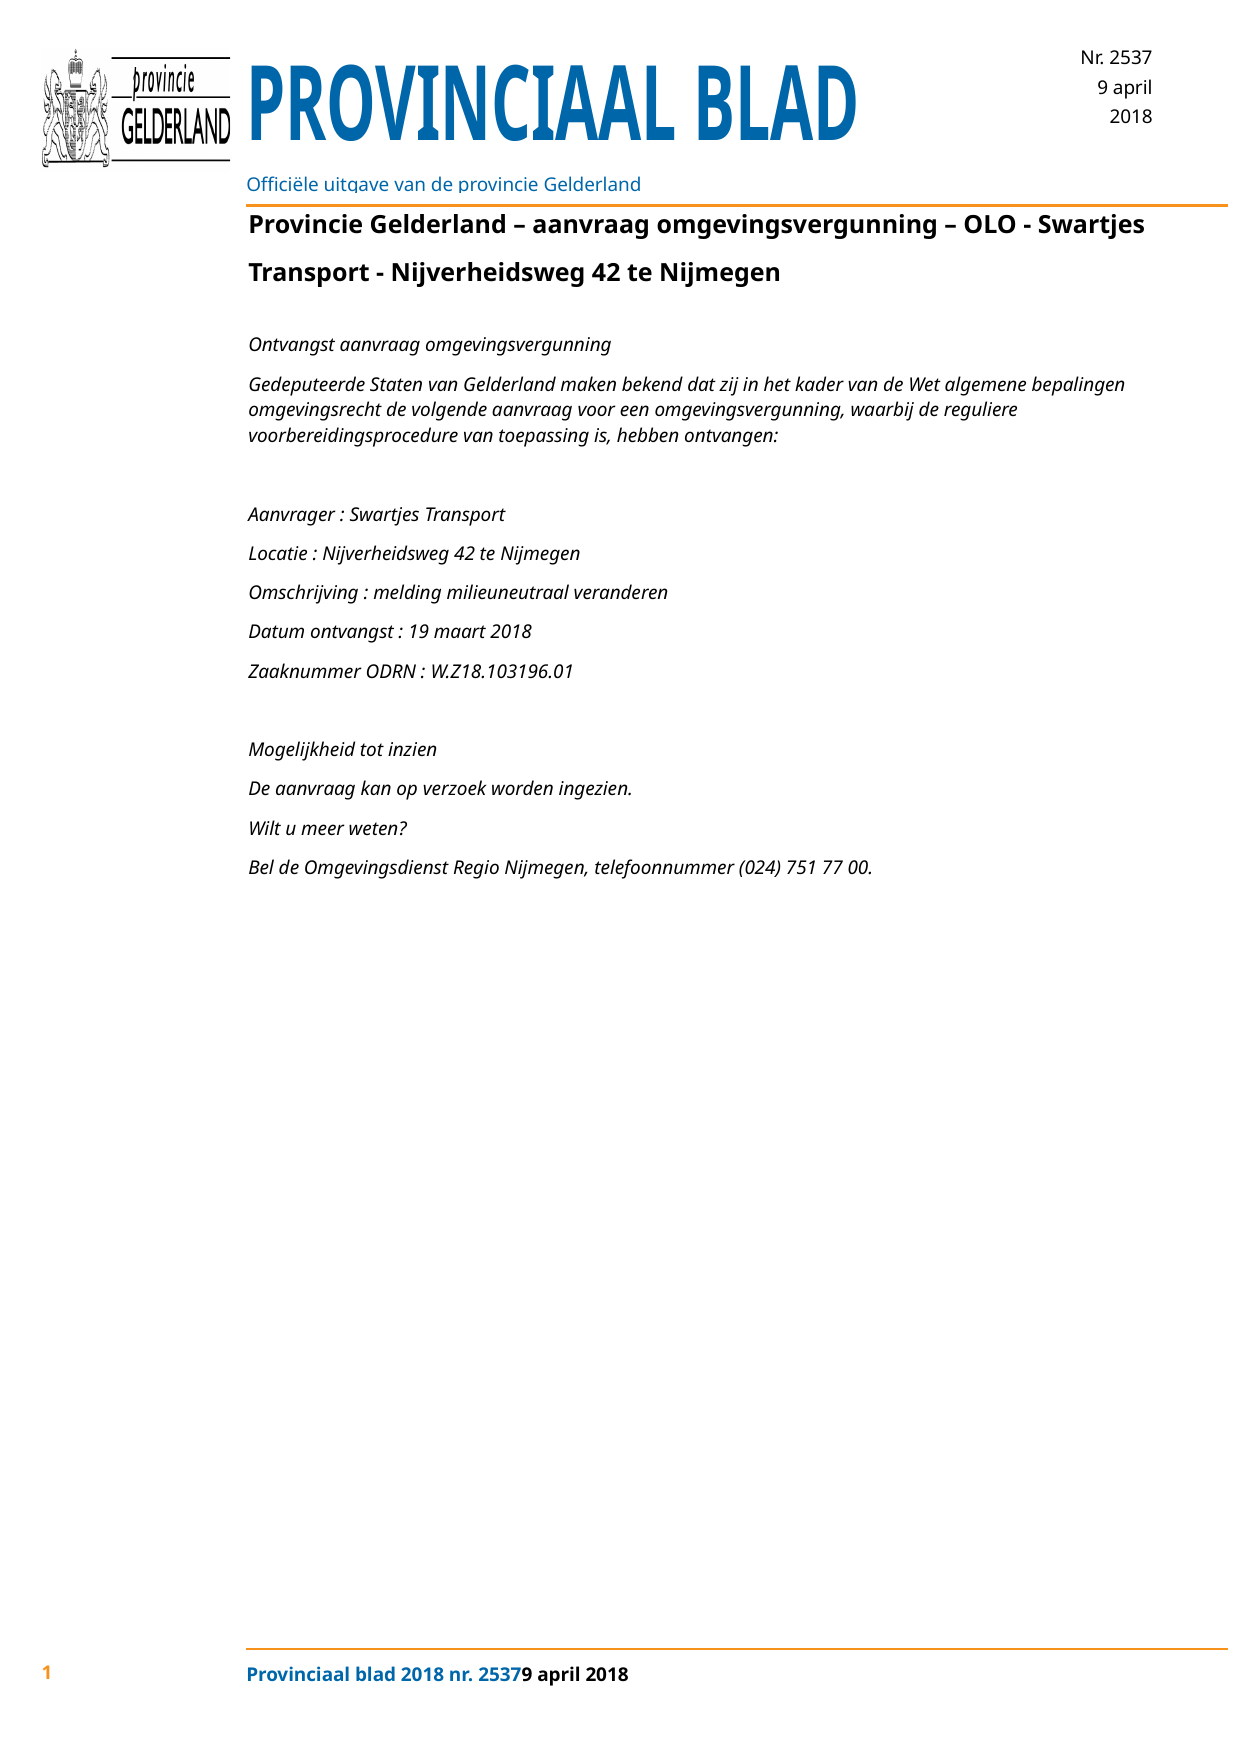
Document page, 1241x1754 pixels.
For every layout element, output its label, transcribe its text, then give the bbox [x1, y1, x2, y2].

text Wilt u meer weten? [248, 815, 1152, 841]
text Omschrijving : melding milieuneutraal veranderen [248, 579, 1152, 605]
text De aanvraag kan op verzoek worden ingezien. [248, 776, 1152, 801]
text Bel de Omgevingsdienst Regio Nijmegen, telefoonnummer (024) 751 77 00. [248, 854, 1152, 880]
text Gedeputeerde Staten van Gelderland maken bekend dat zij in het kader van de Wet algemene bepalingen omgevingsrecht de volgende aanvraag voor een omgevingsvergunning, waarbij de reguliere voorbereidingsprocedure van toepassing is, hebben ontvangen: [248, 371, 1152, 448]
text Ontvangst aanvraag omgevingsvergunning [248, 331, 1152, 357]
text Aanvrager : Swartjes Transport [248, 501, 1152, 526]
text Locatie : Nijverheidsweg 42 te Nijmegen [248, 540, 1152, 566]
text Provincie Gelderland – aanvraag omgevingsvergunning – OLO - Swartjes Transport - Nijverheidsweg 42 te Nijmegen [248, 207, 1152, 288]
picture [41, 47, 231, 172]
text Datum ontvangst : 19 maart 2018 [248, 618, 1152, 644]
text Mogelijkheid tot inzien [248, 736, 1152, 762]
text Zaaknummer ODRN : W.Z18.103196.01 [248, 658, 1152, 683]
